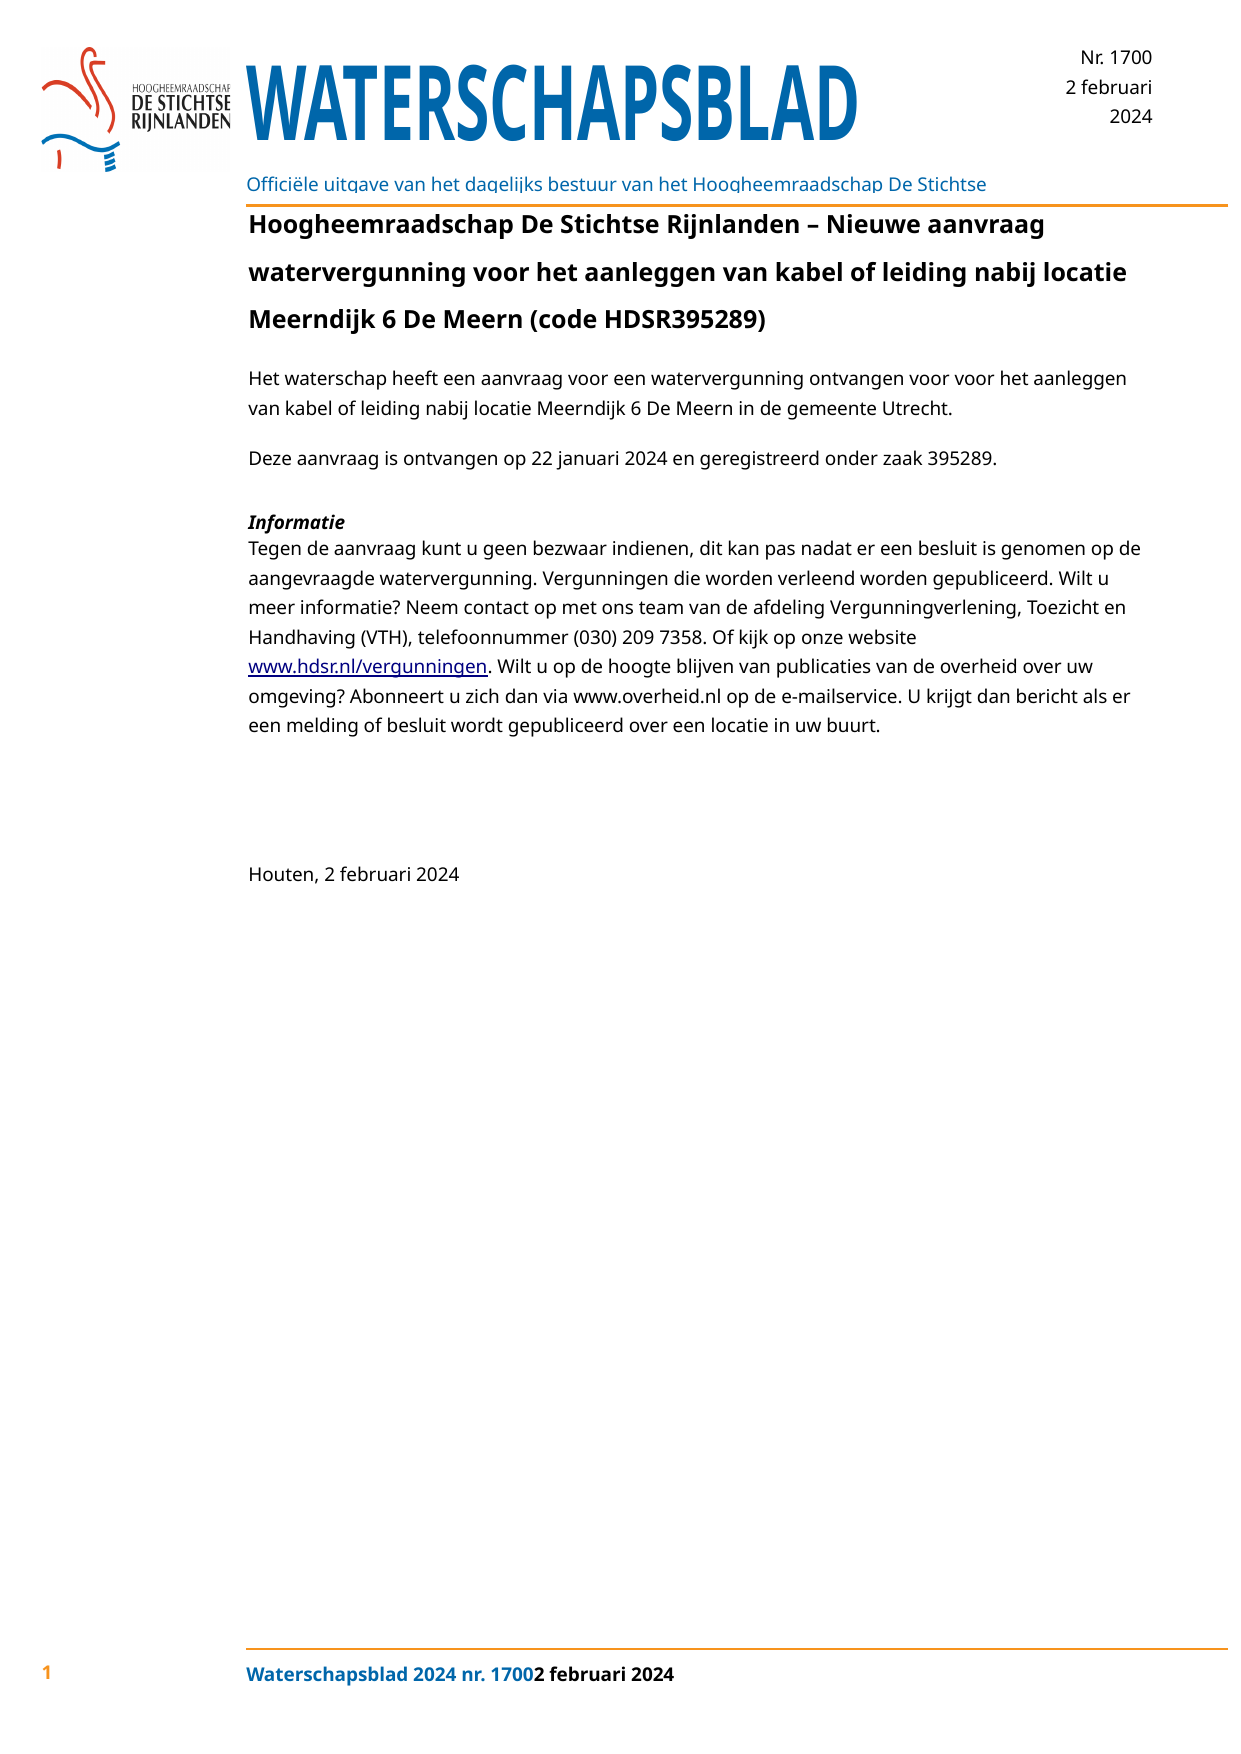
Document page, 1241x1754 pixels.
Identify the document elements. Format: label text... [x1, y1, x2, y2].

text Het waterschap heeft een aanvraag voor een watervergunning ontvangen voor voor het aanleggen van kabel of leiding nabij locatie Meerndijk 6 De Meern in de gemeente Utrecht. [248, 366, 1152, 421]
text Houten, 2 februari 2024 [248, 861, 1152, 887]
text Informatie [248, 509, 1152, 535]
text Hoogheemraadschap De Stichtse Rijnlanden – Nieuwe aanvraag watervergunning voor het aanleggen van kabel of leiding nabij locatie Meerndijk 6 De Meern (code HDSR395289) [248, 207, 1152, 336]
text Tegen de aanvraag kunt u geen bezwaar indienen, dit kan pas nadat er een besluit is genomen op de aangevraagde watervergunning. Vergunningen die worden verleend worden gepubliceerd. Wilt u meer informatie? Neem contact op met ons team van de afdeling Vergunningverlening, Toezicht en Handhaving (VTH), telefoonnummer (030) 209 7358. Of kijk op onze website www.hdsr.nl/vergunningen. Wilt u op de hoogte blijven van publicaties van de overheid over uw omgeving? Abonneert u zich dan via www.overheid.nl op de e-mailservice. U krijgt dan bericht als er een melding of besluit wordt gepubliceerd over een locatie in uw buurt. [248, 535, 1152, 738]
text Deze aanvraag is ontvangen op 22 januari 2024 en geregistreerd onder zaak 395289. [248, 446, 1152, 471]
picture [41, 47, 231, 172]
